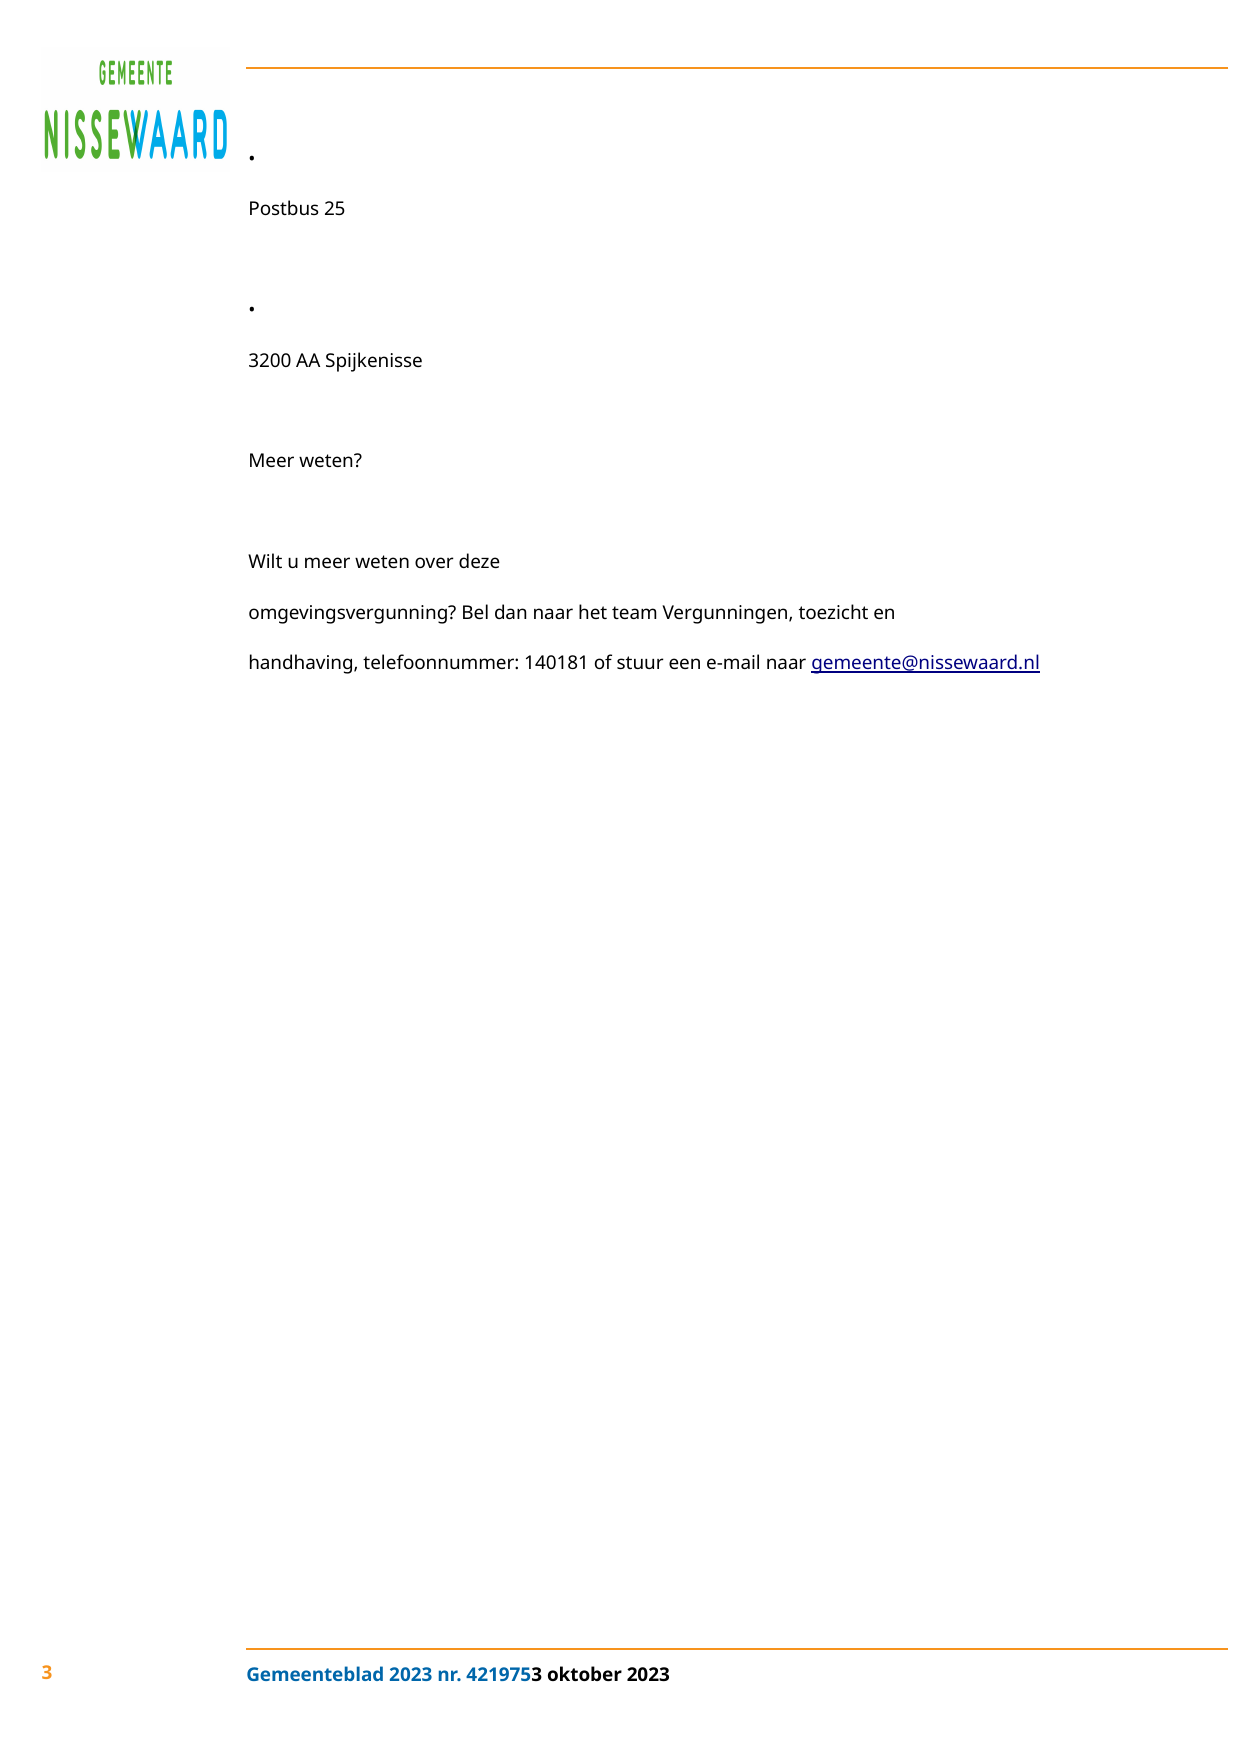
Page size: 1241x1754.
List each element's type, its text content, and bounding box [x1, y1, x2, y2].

text • [248, 145, 1152, 171]
text Postbus 25 [248, 196, 1152, 221]
text 3200 AA Spijkenisse [248, 347, 1152, 373]
text • [248, 296, 1152, 322]
text handhaving, telefoonnummer: 140181 of stuur een e-mail naar gemeente@nissewaard.nl [248, 649, 1152, 675]
text Wilt u meer weten over deze [248, 548, 1152, 574]
text omgevingsvergunning? Bel dan naar het team Vergunningen, toezicht en [248, 599, 1152, 625]
picture [41, 47, 231, 172]
text Meer weten? [248, 448, 1152, 473]
